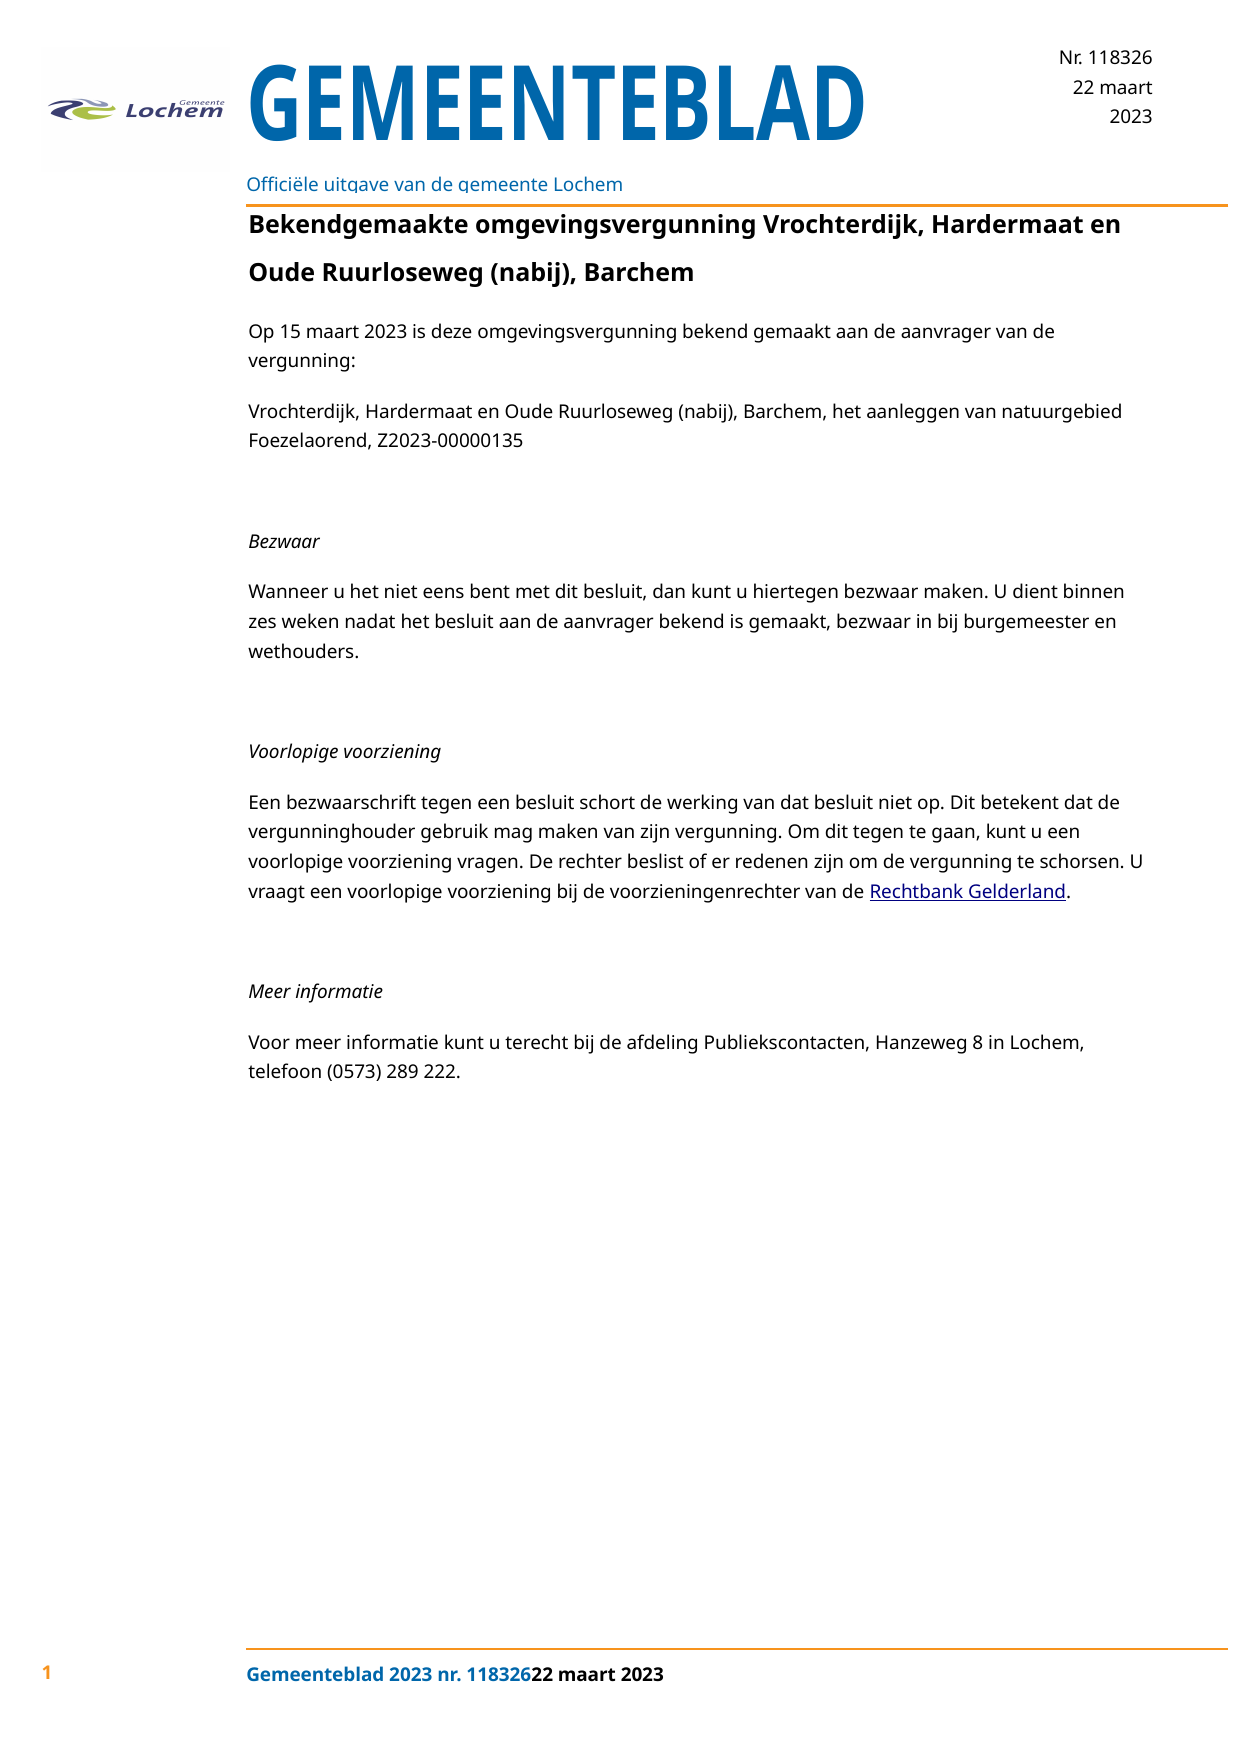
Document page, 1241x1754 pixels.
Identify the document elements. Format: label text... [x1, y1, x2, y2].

text Een bezwaarschrift tegen een besluit schort de werking van dat besluit niet op. Dit betekent dat de vergunninghouder gebruik mag maken van zijn vergunning. Om dit tegen te gaan, kunt u een voorlopige voorziening vragen. De rechter beslist of er redenen zijn om de vergunning te schorsen. U vraagt een voorlopige voorziening bij de voorzieningenrechter van de Rechtbank Gelderland. [248, 789, 1152, 904]
text Vrochterdijk, Hardermaat en Oude Ruurloseweg (nabij), Barchem, het aanleggen van natuurgebied Foezelaorend, Z2023-00000135 [248, 398, 1152, 453]
text Op 15 maart 2023 is deze omgevingsvergunning bekend gemaakt aan de aanvrager van de vergunning: [248, 318, 1152, 373]
text Bekendgemaakte omgevingsvergunning Vrochterdijk, Hardermaat en Oude Ruurloseweg (nabij), Barchem [248, 207, 1152, 288]
text Bezwaar [248, 528, 1152, 554]
text Wanneer u het niet eens bent met dit besluit, dan kunt u hiertegen bezwaar maken. U dient binnen zes weken nadat het besluit aan de aanvrager bekend is gemaakt, bezwaar in bij burgemeester en wethouders. [248, 579, 1152, 664]
text Meer informatie [248, 979, 1152, 1004]
text Voor meer informatie kunt u terecht bij de afdeling Publiekscontacten, Hanzeweg 8 in Lochem, telefoon (0573) 289 222. [248, 1029, 1152, 1084]
picture [41, 47, 231, 172]
text Voorlopige voorziening [248, 739, 1152, 764]
